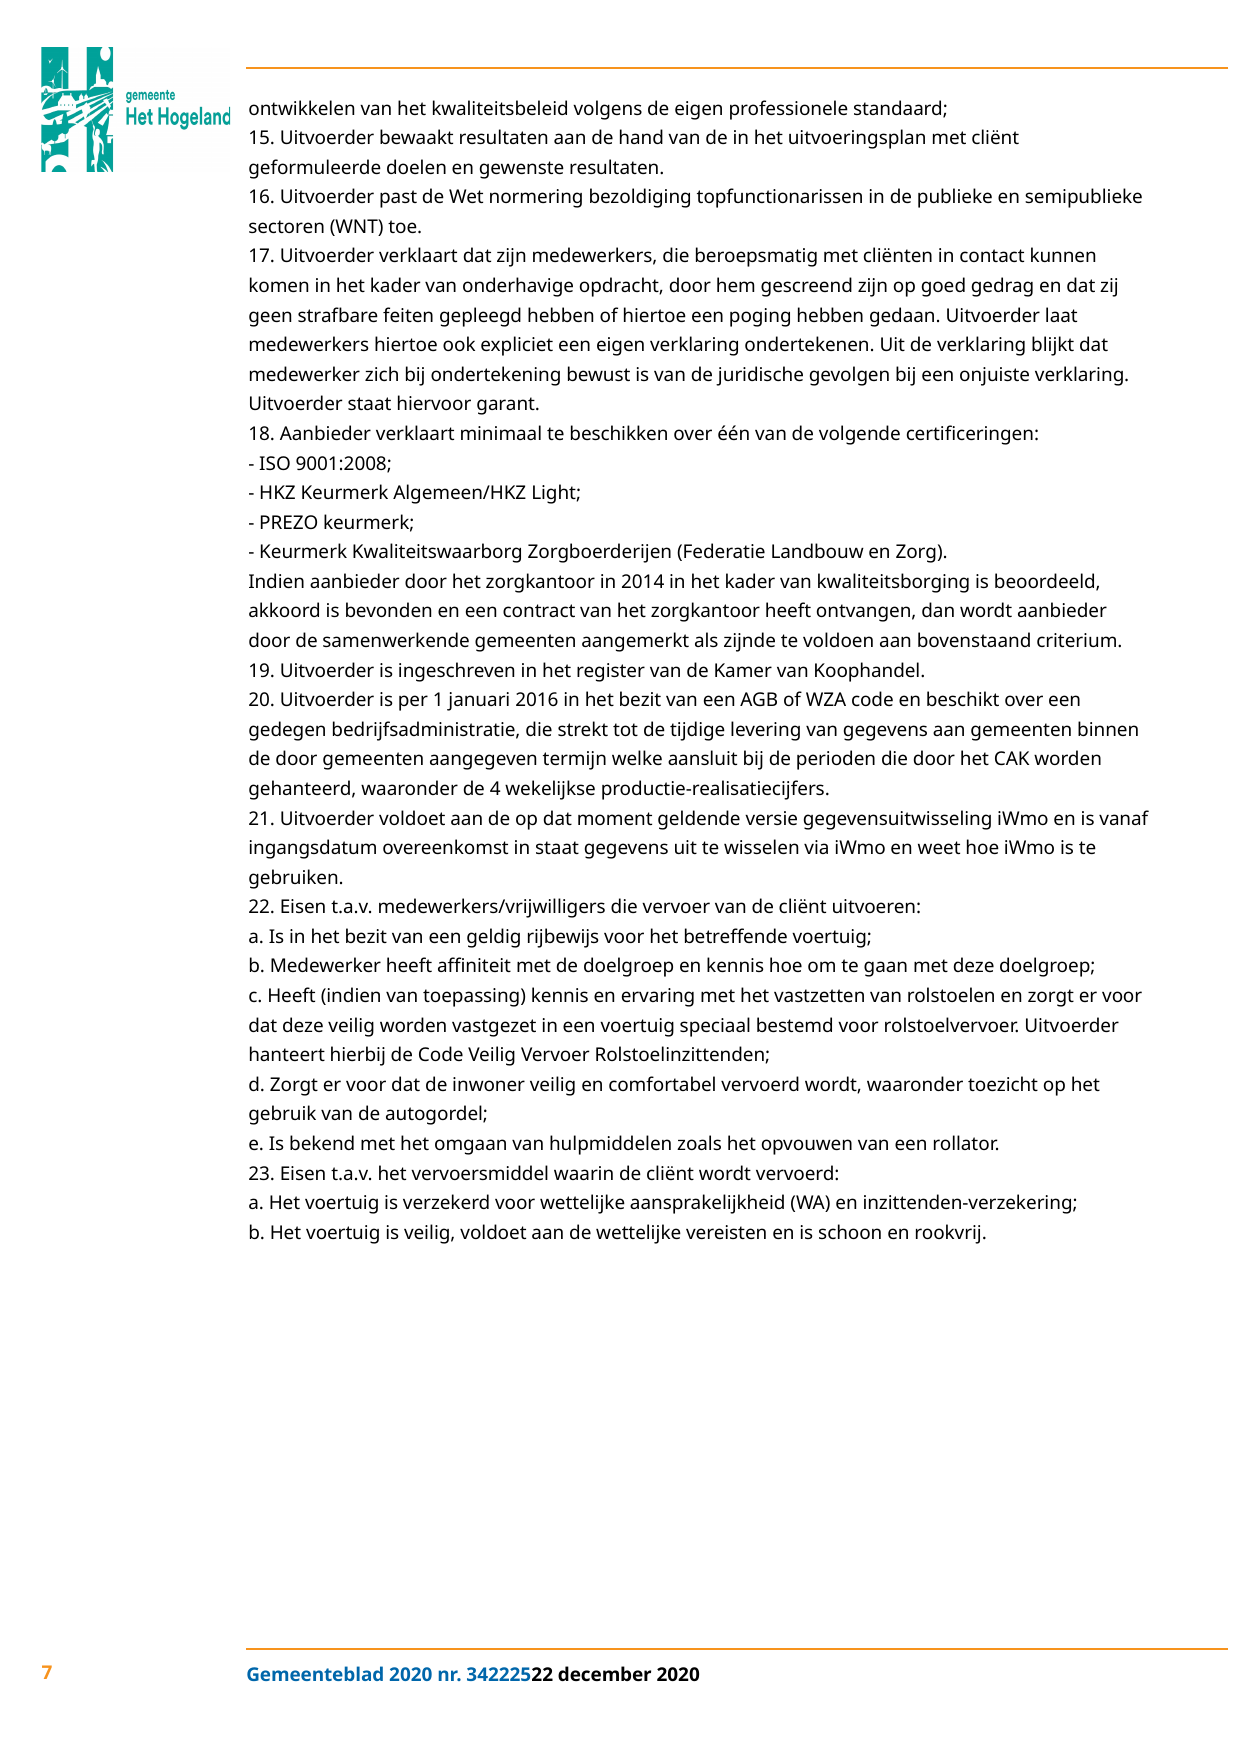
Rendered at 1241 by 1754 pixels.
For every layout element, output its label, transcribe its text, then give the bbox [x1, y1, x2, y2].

text 17. Uitvoerder verklaart dat zijn medewerkers, die beroepsmatig met cliënten in contact kunnen komen in het kader van onderhavige opdracht, door hem gescreend zijn op goed gedrag en dat zij geen strafbare feiten gepleegd hebben of hiertoe een poging hebben gedaan. Uitvoerder laat medewerkers hiertoe ook expliciet een eigen verklaring ondertekenen. Uit de verklaring blijkt dat medewerker zich bij ondertekening bewust is van de juridische gevolgen bij een onjuiste verklaring. Uitvoerder staat hiervoor garant. [248, 243, 1152, 416]
text 23. Eisen t.a.v. het vervoersmiddel waarin de cliënt wordt vervoerd: [248, 1160, 1152, 1186]
text ontwikkelen van het kwaliteitsbeleid volgens de eigen professionele standaard; [248, 95, 1152, 121]
text 15. Uitvoerder bewaakt resultaten aan de hand van de in het uitvoeringsplan met cliënt geformuleerde doelen en gewenste resultaten. [248, 124, 1152, 180]
text 16. Uitvoerder past de Wet normering bezoldiging topfunctionarissen in de publieke en semipublieke sectoren (WNT) toe. [248, 183, 1152, 239]
text e. Is bekend met het omgaan van hulpmiddelen zoals het opvouwen van een rollator. [248, 1130, 1152, 1156]
text 18. Aanbieder verklaart minimaal te beschikken over één van de volgende certificeringen: [248, 420, 1152, 446]
text d. Zorgt er voor dat de inwoner veilig en comfortabel vervoerd wordt, waaronder toezicht op het gebruik van de autogordel; [248, 1071, 1152, 1126]
text - HKZ Keurmerk Algemeen/HKZ Light; [248, 479, 1152, 505]
text Indien aanbieder door het zorgkantoor in 2014 in het kader van kwaliteitsborging is beoordeeld, akkoord is bevonden en een contract van het zorgkantoor heeft ontvangen, dan wordt aanbieder door de samenwerkende gemeenten aangemerkt als zijnde te voldoen aan bovenstaand criterium. [248, 568, 1152, 653]
text b. Het voertuig is veilig, voldoet aan de wettelijke vereisten en is schoon en rookvrij. [248, 1219, 1152, 1245]
text b. Medewerker heeft affiniteit met de doelgroep en kennis hoe om te gaan met deze doelgroep; [248, 953, 1152, 978]
text a. Is in het bezit van een geldig rijbewijs voor het betreffende voertuig; [248, 923, 1152, 949]
text 19. Uitvoerder is ingeschreven in het register van de Kamer van Koophandel. [248, 657, 1152, 683]
text 21. Uitvoerder voldoet aan de op dat moment geldende versie gegevensuitwisseling iWmo en is vanaf ingangsdatum overeenkomst in staat gegevens uit te wisselen via iWmo en weet hoe iWmo is te gebruiken. [248, 805, 1152, 890]
text - PREZO keurmerk; [248, 509, 1152, 535]
text 22. Eisen t.a.v. medewerkers/vrijwilligers die vervoer van de cliënt uitvoeren: [248, 893, 1152, 919]
text a. Het voertuig is verzekerd voor wettelijke aansprakelijkheid (WA) en inzittenden-verzekering; [248, 1189, 1152, 1215]
text - ISO 9001:2008; [248, 450, 1152, 476]
text 20. Uitvoerder is per 1 januari 2016 in het bezit van een AGB of WZA code en beschikt over een gedegen bedrijfsadministratie, die strekt tot de tijdige levering van gegevens aan gemeenten binnen de door gemeenten aangegeven termijn welke aansluit bij de perioden die door het CAK worden gehanteerd, waaronder de 4 wekelijkse productie-realisatiecijfers. [248, 686, 1152, 801]
picture [41, 47, 231, 172]
text c. Heeft (indien van toepassing) kennis en ervaring met het vastzetten van rolstoelen en zorgt er voor dat deze veilig worden vastgezet in een voertuig speciaal bestemd voor rolstoelvervoer. Uitvoerder hanteert hierbij de Code Veilig Vervoer Rolstoelinzittenden; [248, 982, 1152, 1067]
text - Keurmerk Kwaliteitswaarborg Zorgboerderijen (Federatie Landbouw en Zorg). [248, 538, 1152, 564]
